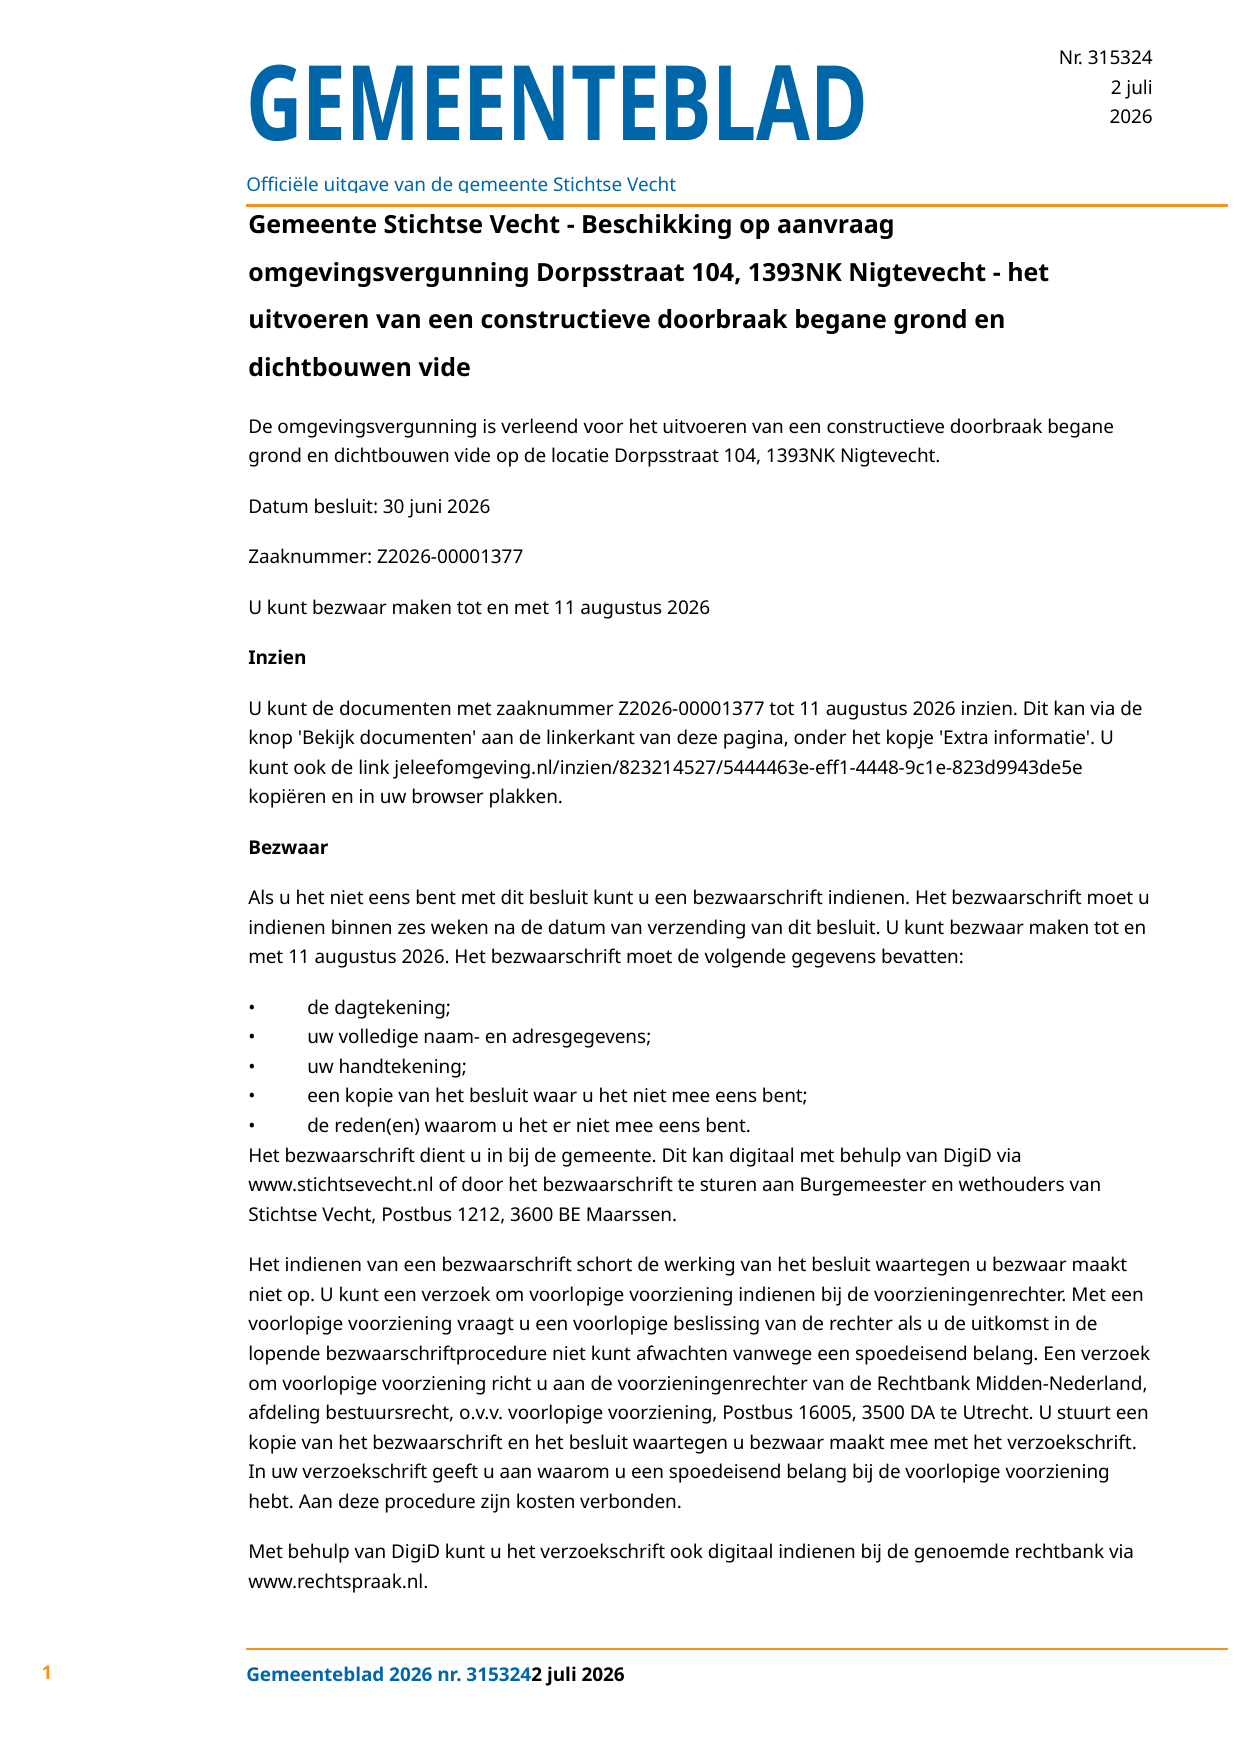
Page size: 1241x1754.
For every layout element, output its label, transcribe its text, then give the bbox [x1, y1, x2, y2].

text Datum besluit: 30 juni 2026 [248, 493, 1152, 519]
text Als u het niet eens bent met dit besluit kunt u een bezwaarschrift indienen. Het bezwaarschrift moet u indienen binnen zes weken na de datum van verzending van dit besluit. U kunt bezwaar maken tot en met 11 augustus 2026. Het bezwaarschrift moet de volgende gegevens bevatten: [248, 884, 1152, 969]
picture [41, 47, 231, 172]
text Inzien [248, 644, 1152, 670]
text U kunt de documenten met zaaknummer Z2026-00001377 tot 11 augustus 2026 inzien. Dit kan via de knop 'Bekijk documenten' aan de linkerkant van deze pagina, onder het kopje 'Extra informatie'. U kunt ook de link jeleefomgeving.nl/inzien/823214527/5444463e-eff1-4448-9c1e-823d9943de5e kopiëren en in uw browser plakken. [248, 695, 1152, 809]
list de dagtekening; [248, 994, 1152, 1020]
list uw volledige naam- en adresgegevens; [248, 1023, 1152, 1049]
text Het indienen van een bezwaarschrift schort de werking van het besluit waartegen u bezwaar maakt niet op. U kunt een verzoek om voorlopige voorziening indienen bij de voorzieningenrechter. Met een voorlopige voorziening vraagt u een voorlopige beslissing van de rechter als u de uitkomst in de lopende bezwaarschriftprocedure niet kunt afwachten vanwege een spoedeisend belang. Een verzoek om voorlopige voorziening richt u aan de voorzieningenrechter van de Rechtbank Midden-Nederland, afdeling bestuursrecht, o.v.v. voorlopige voorziening, Postbus 16005, 3500 DA te Utrecht. U stuurt een kopie van het bezwaarschrift en het besluit waartegen u bezwaar maakt mee met het verzoekschrift. In uw verzoekschrift geeft u aan waarom u een spoedeisend belang bij de voorlopige voorziening hebt. Aan deze procedure zijn kosten verbonden. [248, 1251, 1152, 1514]
text Gemeente Stichtse Vecht - Beschikking op aanvraag omgevingsvergunning Dorpsstraat 104, 1393NK Nigtevecht - het uitvoeren van een constructieve doorbraak begane grond en dichtbouwen vide [248, 207, 1152, 384]
list de reden(en) waarom u het er niet mee eens bent. [248, 1112, 1152, 1138]
list een kopie van het besluit waar u het niet mee eens bent; [248, 1083, 1152, 1108]
text Met behulp van DigiD kunt u het verzoekschrift ook digitaal indienen bij de genoemde rechtbank via www.rechtspraak.nl. [248, 1538, 1152, 1594]
text Zaaknummer: Z2026-00001377 [248, 543, 1152, 569]
list uw handtekening; [248, 1053, 1152, 1079]
text U kunt bezwaar maken tot en met 11 augustus 2026 [248, 594, 1152, 620]
text De omgevingsvergunning is verleend voor het uitvoeren van een constructieve doorbraak begane grond en dichtbouwen vide op de locatie Dorpsstraat 104, 1393NK Nigtevecht. [248, 413, 1152, 468]
text Bezwaar [248, 834, 1152, 860]
text Het bezwaarschrift dient u in bij de gemeente. Dit kan digitaal met behulp van DigiD via www.stichtsevecht.nl of door het bezwaarschrift te sturen aan Burgemeester en wethouders van Stichtse Vecht, Postbus 1212, 3600 BE Maarssen. [248, 1142, 1152, 1227]
